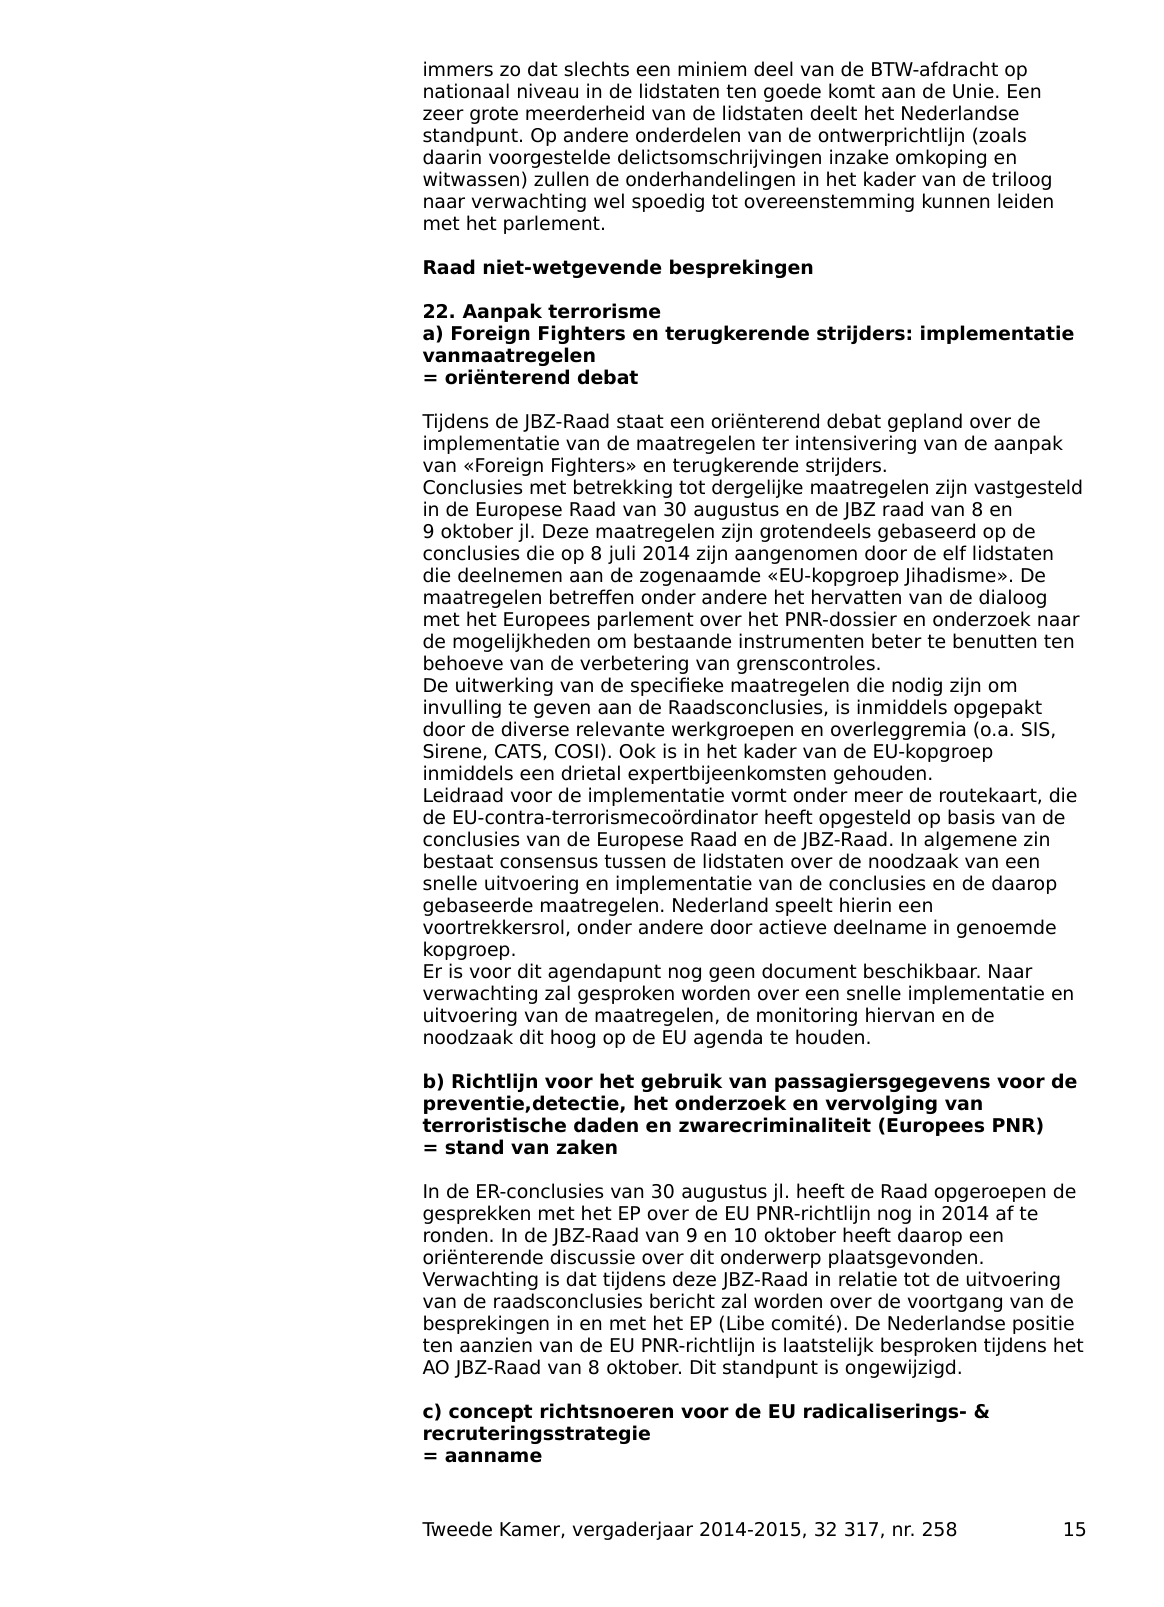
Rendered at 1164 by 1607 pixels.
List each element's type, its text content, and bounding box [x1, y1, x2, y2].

text Tijdens de JBZ-Raad staat een oriënterend debat gepland over de implementatie van de maatregelen ter intensivering van de aanpak van «Foreign Fighters» en terugkerende strijders. [422, 411, 1087, 477]
text De uitwerking van de specifieke maatregelen die nodig zijn om invulling te geven aan de Raadsconclusies, is inmiddels opgepakt door de diverse relevante werkgroepen en overleggremia (o.a. SIS, Sirene, CATS, COSI). Ook is in het kader van de EU-kopgroep inmiddels een drietal expertbijeenkomsten gehouden. [422, 675, 1087, 785]
text b) Richtlijn voor het gebruik van passagiersgegevens voor de preventie,detectie, het onderzoek en vervolging van terroristische daden en zwarecriminaliteit (Europees PNR) [422, 1071, 1087, 1137]
text c) concept richtsnoeren voor de EU radicaliserings- & recruteringsstrategie [422, 1401, 1087, 1445]
text 22. Aanpak terrorisme [422, 301, 1087, 323]
text Leidraad voor de implementatie vormt onder meer de routekaart, die de EU-contra-terrorismecoördinator heeft opgesteld op basis van de conclusies van de Europese Raad en de JBZ-Raad. In algemene zin bestaat consensus tussen de lidstaten over de noodzaak van een snelle uitvoering en implementatie van de conclusies en de daarop gebaseerde maatregelen. Nederland speelt hierin een voortrekkersrol, onder andere door actieve deelname in genoemde kopgroep. [422, 785, 1087, 961]
text In de ER-conclusies van 30 augustus jl. heeft de Raad opgeroepen de gesprekken met het EP over de EU PNR-richtlijn nog in 2014 af te ronden. In de JBZ-Raad van 9 en 10 oktober heeft daarop een oriënterende discussie over dit onderwerp plaatsgevonden. Verwachting is dat tijdens deze JBZ-Raad in relatie tot de uitvoering van de raadsconclusies bericht zal worden over de voortgang van de besprekingen in en met het EP (Libe comité). De Nederlandse positie ten aanzien van de EU PNR-richtlijn is laatstelijk besproken tijdens het AO JBZ-Raad van 8 oktober. Dit standpunt is ongewijzigd. [422, 1181, 1087, 1379]
text = stand van zaken [422, 1137, 1087, 1159]
text immers zo dat slechts een miniem deel van de BTW-afdracht op nationaal niveau in de lidstaten ten goede komt aan de Unie. Een zeer grote meerderheid van de lidstaten deelt het Nederlandse standpunt. Op andere onderdelen van de ontwerprichtlijn (zoals daarin voorgestelde delictsomschrijvingen inzake omkoping en witwassen) zullen de onderhandelingen in het kader van de triloog naar verwachting wel spoedig tot overeenstemming kunnen leiden met het parlement. [422, 59, 1087, 235]
text Er is voor dit agendapunt nog geen document beschikbaar. Naar verwachting zal gesproken worden over een snelle implementatie en uitvoering van de maatregelen, de monitoring hiervan en de noodzaak dit hoog op de EU agenda te houden. [422, 961, 1087, 1049]
text = oriënterend debat [422, 367, 1087, 389]
text Conclusies met betrekking tot dergelijke maatregelen zijn vastgesteld in de Europese Raad van 30 augustus en de JBZ raad van 8 en 9 oktober jl. Deze maatregelen zijn grotendeels gebaseerd op de conclusies die op 8 juli 2014 zijn aangenomen door de elf lidstaten die deelnemen aan de zogenaamde «EU-kopgroep Jihadisme». De maatregelen betreffen onder andere het hervatten van de dialoog met het Europees parlement over het PNR-dossier en onderzoek naar de mogelijkheden om bestaande instrumenten beter te benutten ten behoeve van de verbetering van grenscontroles. [422, 477, 1087, 675]
text = aanname [422, 1445, 1087, 1467]
subtitle Raad niet-wetgevende besprekingen [422, 257, 1087, 279]
text a) Foreign Fighters en terugkerende strijders: implementatie vanmaatregelen [422, 323, 1087, 367]
